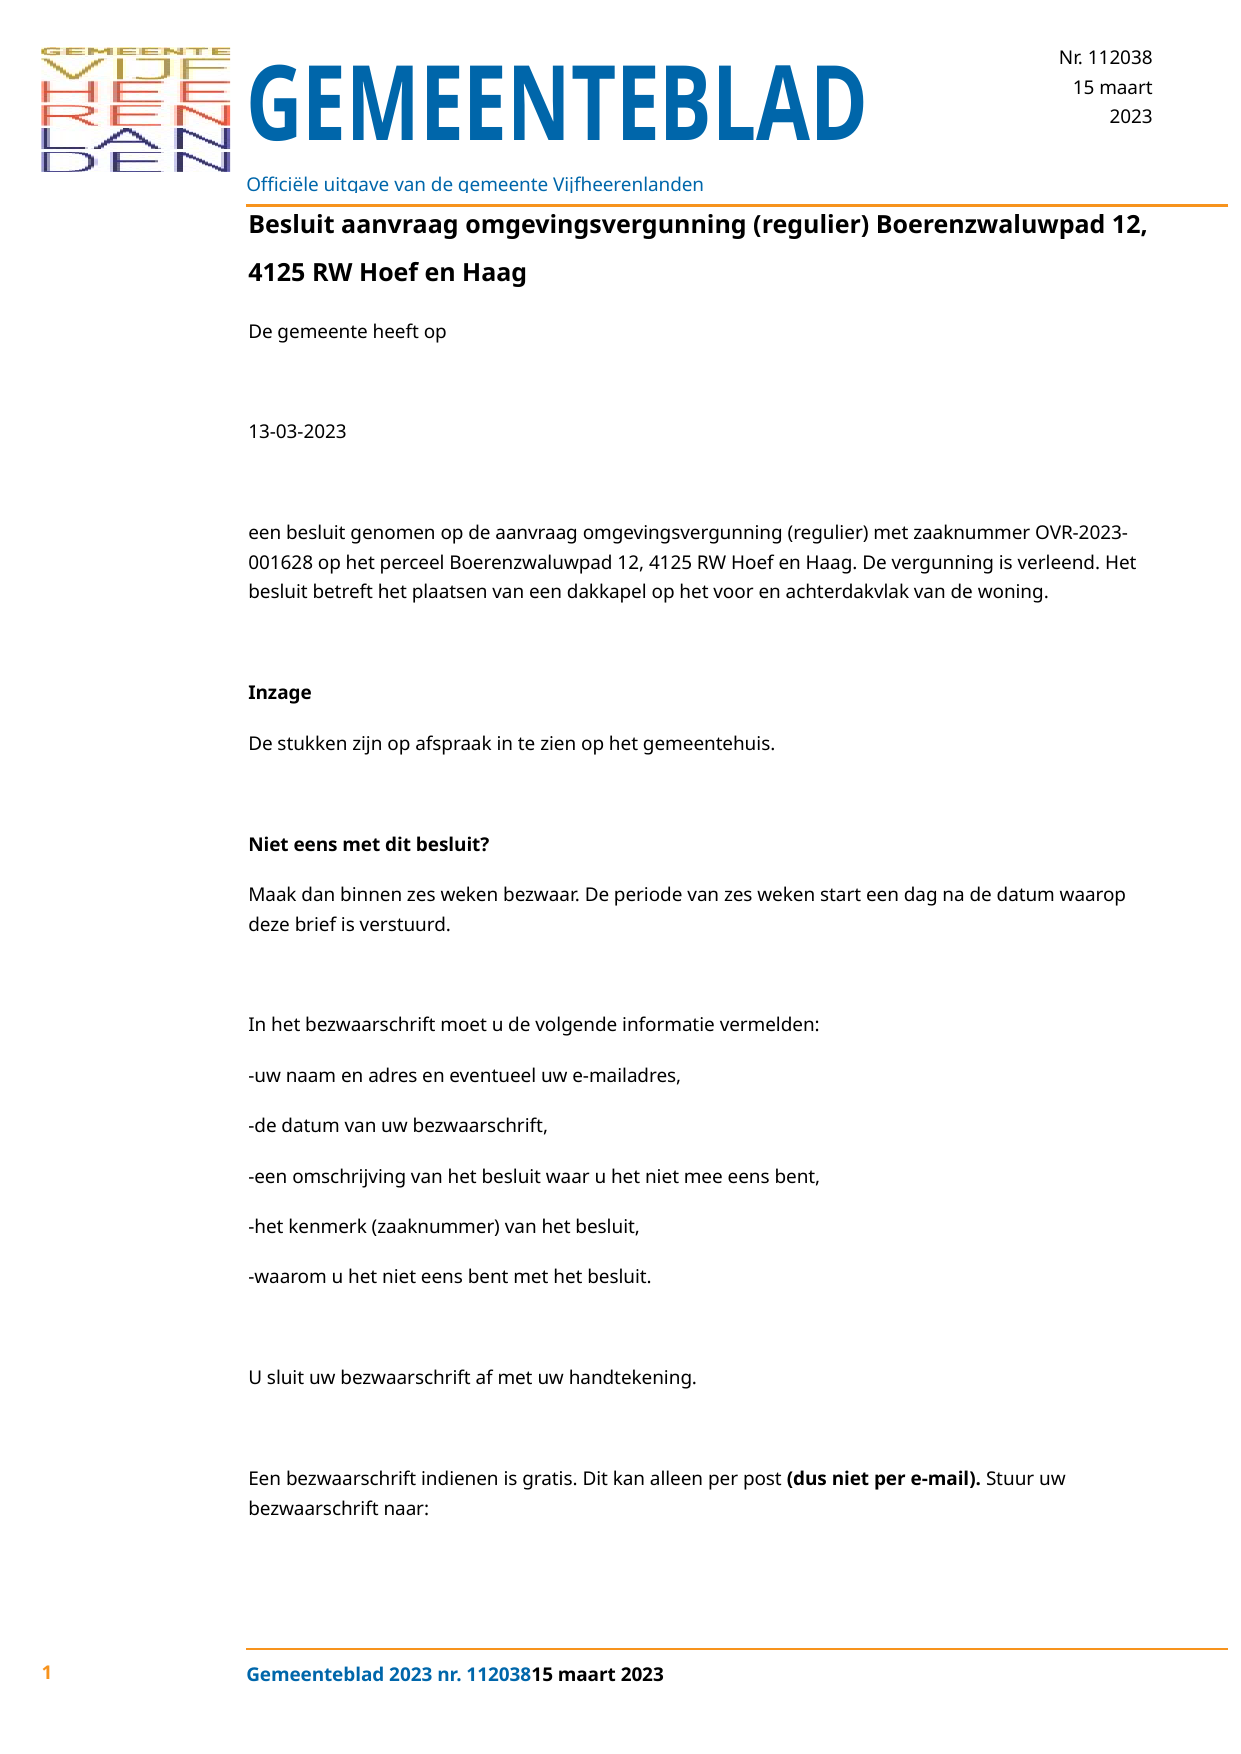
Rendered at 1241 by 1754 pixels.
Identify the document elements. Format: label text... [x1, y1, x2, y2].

text De gemeente heeft op [248, 318, 1152, 344]
text -het kenmerk (zaaknummer) van het besluit, [248, 1213, 1152, 1239]
text Besluit aanvraag omgevingsvergunning (regulier) Boerenzwaluwpad 12, 4125 RW Hoef en Haag [248, 207, 1152, 288]
picture [41, 47, 231, 172]
text -een omschrijving van het besluit waar u het niet mee eens bent, [248, 1163, 1152, 1189]
text -waarom u het niet eens bent met het besluit. [248, 1264, 1152, 1289]
text In het bezwaarschrift moet u de volgende informatie vermelden: [248, 1012, 1152, 1037]
text -de datum van uw bezwaarschrift, [248, 1112, 1152, 1138]
text De stukken zijn op afspraak in te zien op het gemeentehuis. [248, 730, 1152, 756]
text Inzage [248, 679, 1152, 705]
text Maak dan binnen zes weken bezwaar. De periode van zes weken start een dag na de datum waarop deze brief is verstuurd. [248, 881, 1152, 937]
text een besluit genomen op de aanvraag omgevingsvergunning (regulier) met zaaknummer OVR-2023-001628 op het perceel Boerenzwaluwpad 12, 4125 RW Hoef en Haag. De vergunning is verleend. Het besluit betreft het plaatsen van een dakkapel op het voor en achterdakvlak van de woning. [248, 519, 1152, 604]
text Niet eens met dit besluit? [248, 831, 1152, 857]
text U sluit uw bezwaarschrift af met uw handtekening. [248, 1364, 1152, 1390]
text 13-03-2023 [248, 419, 1152, 444]
text -uw naam en adres en eventueel uw e-mailadres, [248, 1062, 1152, 1088]
text Een bezwaarschrift indienen is gratis. Dit kan alleen per post (dus niet per e-mail). Stuur uw bezwaarschrift naar: [248, 1465, 1152, 1521]
